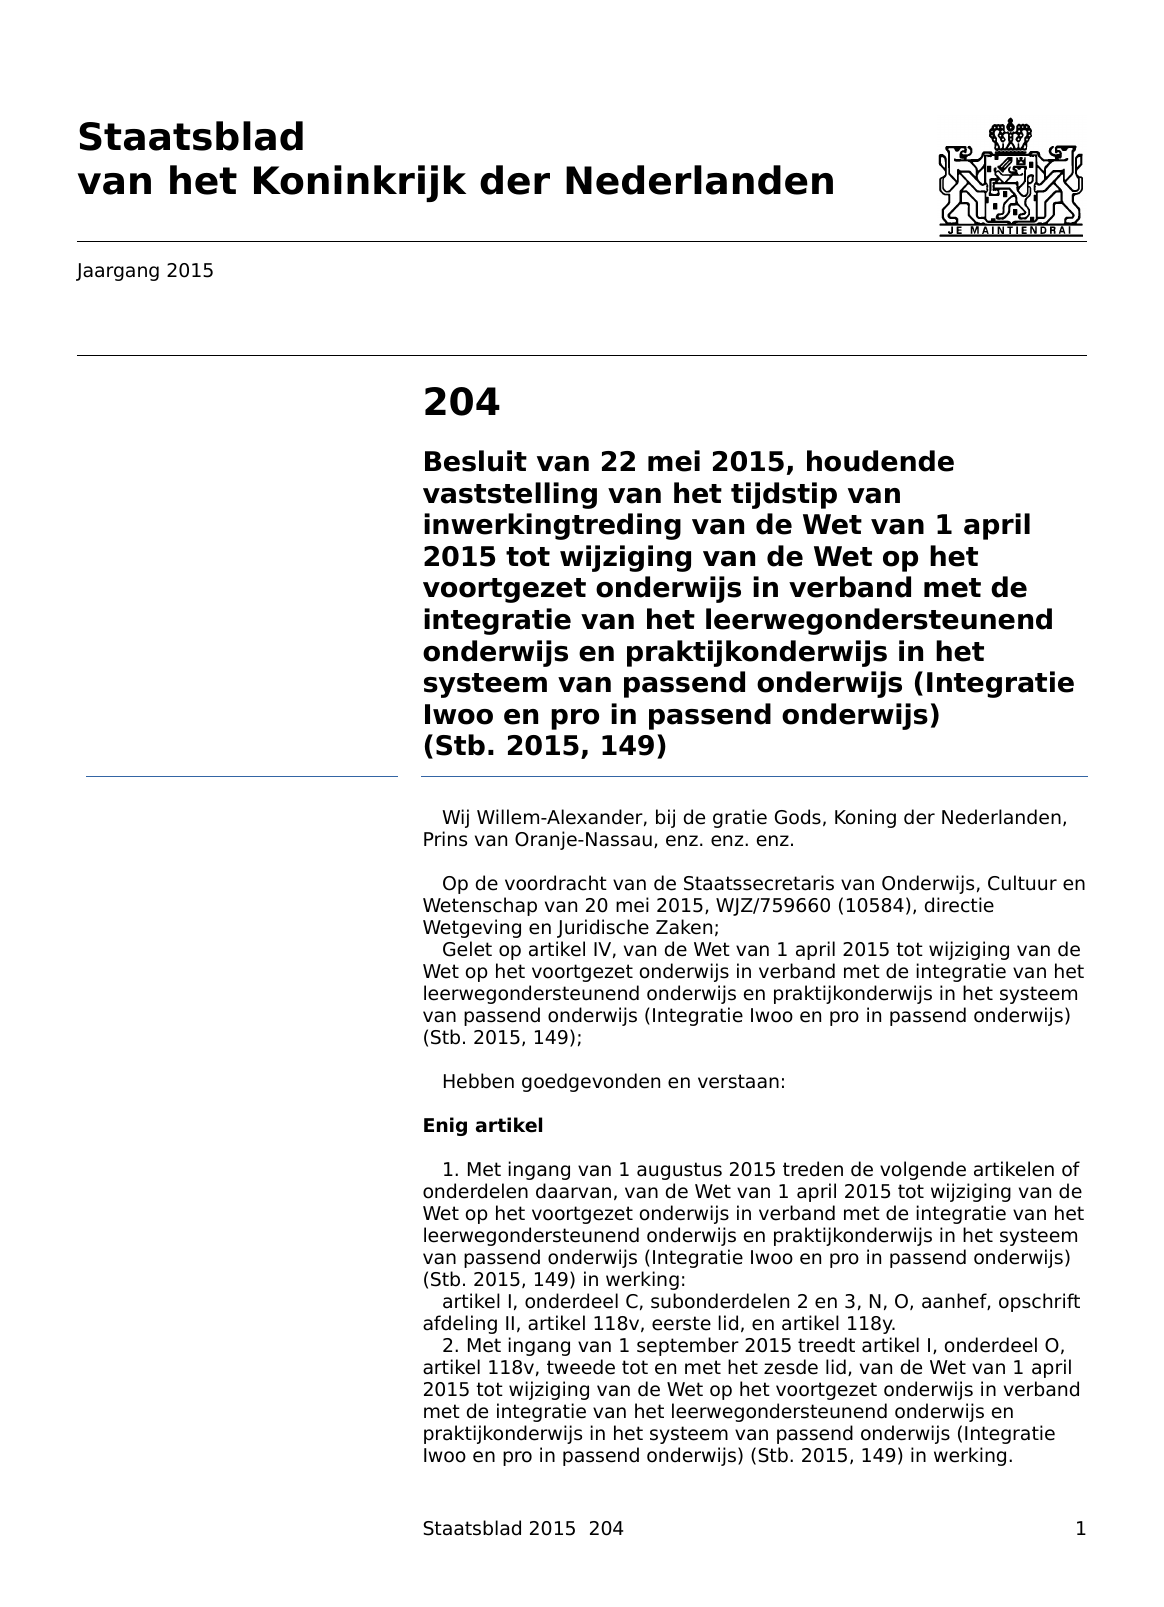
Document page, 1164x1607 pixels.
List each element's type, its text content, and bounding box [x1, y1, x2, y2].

text Gelet op artikel IV, van de Wet van 1 april 2015 tot wijziging van de Wet op het voortgezet onderwijs in verband met de integratie van het leerwegondersteunend onderwijs en praktijkonderwijs in het systeem van passend onderwijs (Integratie Iwoo en pro in passend onderwijs) (Stb. 2015, 149); [422, 939, 1087, 1048]
table_header [886, 100, 1087, 241]
subtitle 204 [422, 381, 1087, 424]
text 2. Met ingang van 1 september 2015 treedt artikel I, onderdeel O, artikel 118v, tweede tot en met het zesde lid, van de Wet van 1 april 2015 tot wijziging van de Wet op het voortgezet onderwijs in verband met de integratie van het leerwegondersteunend onderwijs en praktijkonderwijs in het systeem van passend onderwijs (Integratie Iwoo en pro in passend onderwijs) (Stb. 2015, 149) in werking. [422, 1335, 1087, 1467]
text artikel I, onderdeel C, subonderdelen 2 en 3, N, O, aanhef, opschrift afdeling II, artikel 118v, eerste lid, en artikel 118y. [422, 1291, 1087, 1335]
picture [936, 115, 1087, 240]
text Hebben goedgevonden en verstaan: [422, 1071, 1087, 1093]
text 1. Met ingang van 1 augustus 2015 treden de volgende artikelen of onderdelen daarvan, van de Wet van 1 april 2015 tot wijziging van de Wet op het voortgezet onderwijs in verband met de integratie van het leerwegondersteunend onderwijs en praktijkonderwijs in het systeem van passend onderwijs (Integratie Iwoo en pro in passend onderwijs) (Stb. 2015, 149) in werking: [422, 1159, 1087, 1291]
text Op de voordracht van de Staatssecretaris van Onderwijs, Cultuur en Wetenschap van 20 mei 2015, WJZ/759660 (10584), directie Wetgeving en Juridische Zaken; [422, 873, 1087, 939]
text Besluit van 22 mei 2015, houdende vaststelling van het tijdstip van inwerkingtreding van de Wet van 1 april 2015 tot wijziging van de Wet op het voortgezet onderwijs in verband met de integratie van het leerwegondersteunend onderwijs en praktijkonderwijs in het systeem van passend onderwijs (Integratie Iwoo en pro in passend onderwijs) (Stb. 2015, 149) [422, 447, 1087, 762]
subtitle Enig artikel [422, 1115, 1087, 1137]
text Wij Willem-Alexander, bij de gratie Gods, Koning der Nederlanden, Prins van Oranje-Nassau, enz. enz. enz. [422, 807, 1087, 851]
table_cell Jaargang 2015 [77, 242, 1087, 355]
table_header Staatsblad van het Koninkrijk der Nederlanden [77, 100, 886, 241]
